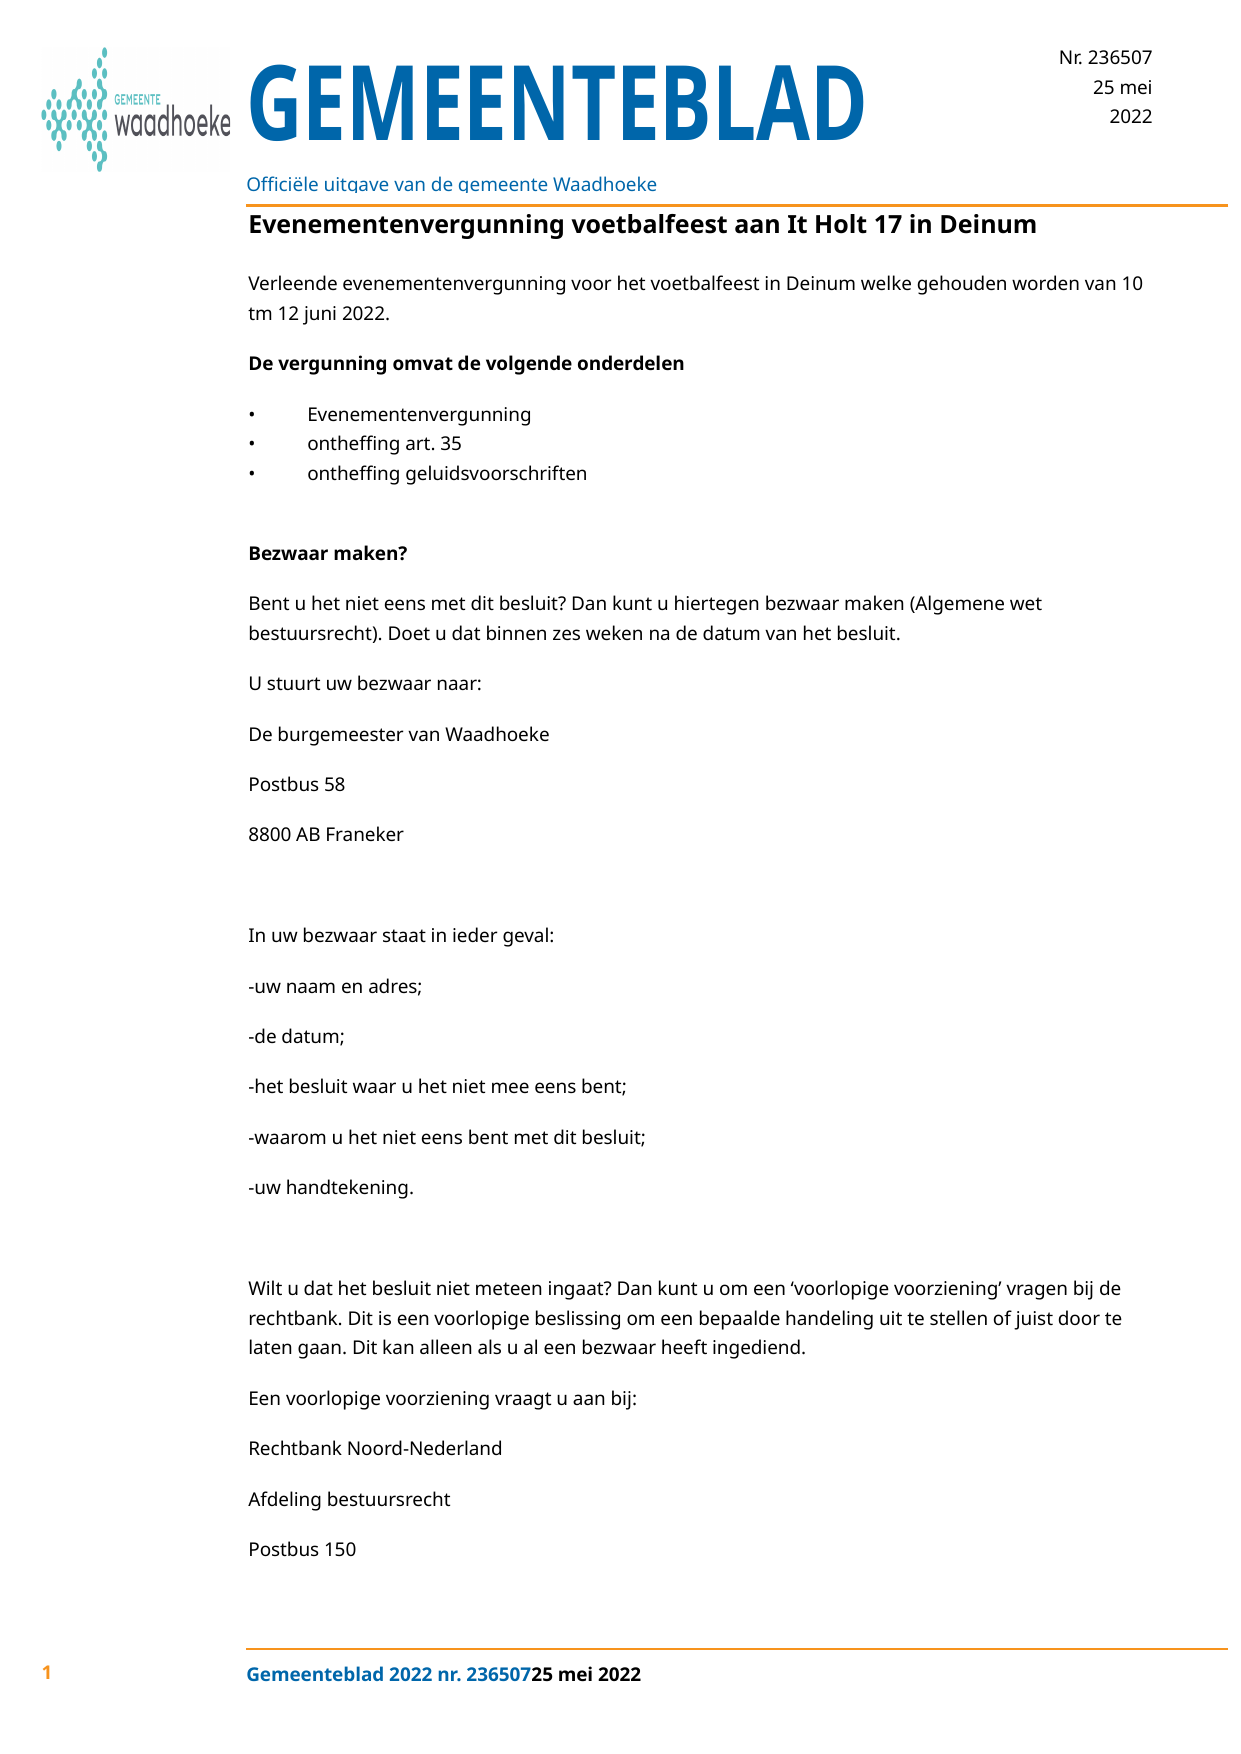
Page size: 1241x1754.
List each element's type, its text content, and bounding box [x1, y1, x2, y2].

text -het besluit waar u het niet mee eens bent; [248, 1074, 1152, 1099]
text Postbus 58 [248, 771, 1152, 797]
text Verleende evenementenvergunning voor het voetbalfeest in Deinum welke gehouden worden van 10 tm 12 juni 2022. [248, 270, 1152, 326]
text -uw handtekening. [248, 1174, 1152, 1200]
text Postbus 150 [248, 1536, 1152, 1562]
text Een voorlopige voorziening vraagt u aan bij: [248, 1385, 1152, 1411]
text -waarom u het niet eens bent met dit besluit; [248, 1124, 1152, 1150]
text U stuurt uw bezwaar naar: [248, 670, 1152, 696]
text Afdeling bestuursrecht [248, 1486, 1152, 1511]
text Wilt u dat het besluit niet meteen ingaat? Dan kunt u om een ‘voorlopige voorziening’ vragen bij de rechtbank. Dit is een voorlopige beslissing om een bepaalde handeling uit te stellen of juist door te laten gaan. Dit kan alleen als u al een bezwaar heeft ingediend. [248, 1275, 1152, 1360]
text In uw bezwaar staat in ieder geval: [248, 922, 1152, 948]
text Bezwaar maken? [248, 540, 1152, 566]
list ontheffing art. 35 [248, 430, 1152, 456]
text -de datum; [248, 1023, 1152, 1049]
text De burgemeester van Waadhoeke [248, 721, 1152, 746]
text De vergunning omvat de volgende onderdelen [248, 350, 1152, 376]
picture [41, 47, 231, 172]
list Evenementenvergunning [248, 401, 1152, 426]
text Evenementenvergunning voetbalfeest aan It Holt 17 in Deinum [248, 207, 1152, 241]
text Bent u het niet eens met dit besluit? Dan kunt u hiertegen bezwaar maken (Algemene wet bestuursrecht). Doet u dat binnen zes weken na de datum van het besluit. [248, 590, 1152, 646]
text -uw naam en adres; [248, 973, 1152, 998]
list ontheffing geluidsvoorschriften [248, 460, 1152, 486]
text 8800 AB Franeker [248, 822, 1152, 847]
text Rechtbank Noord-Nederland [248, 1435, 1152, 1461]
